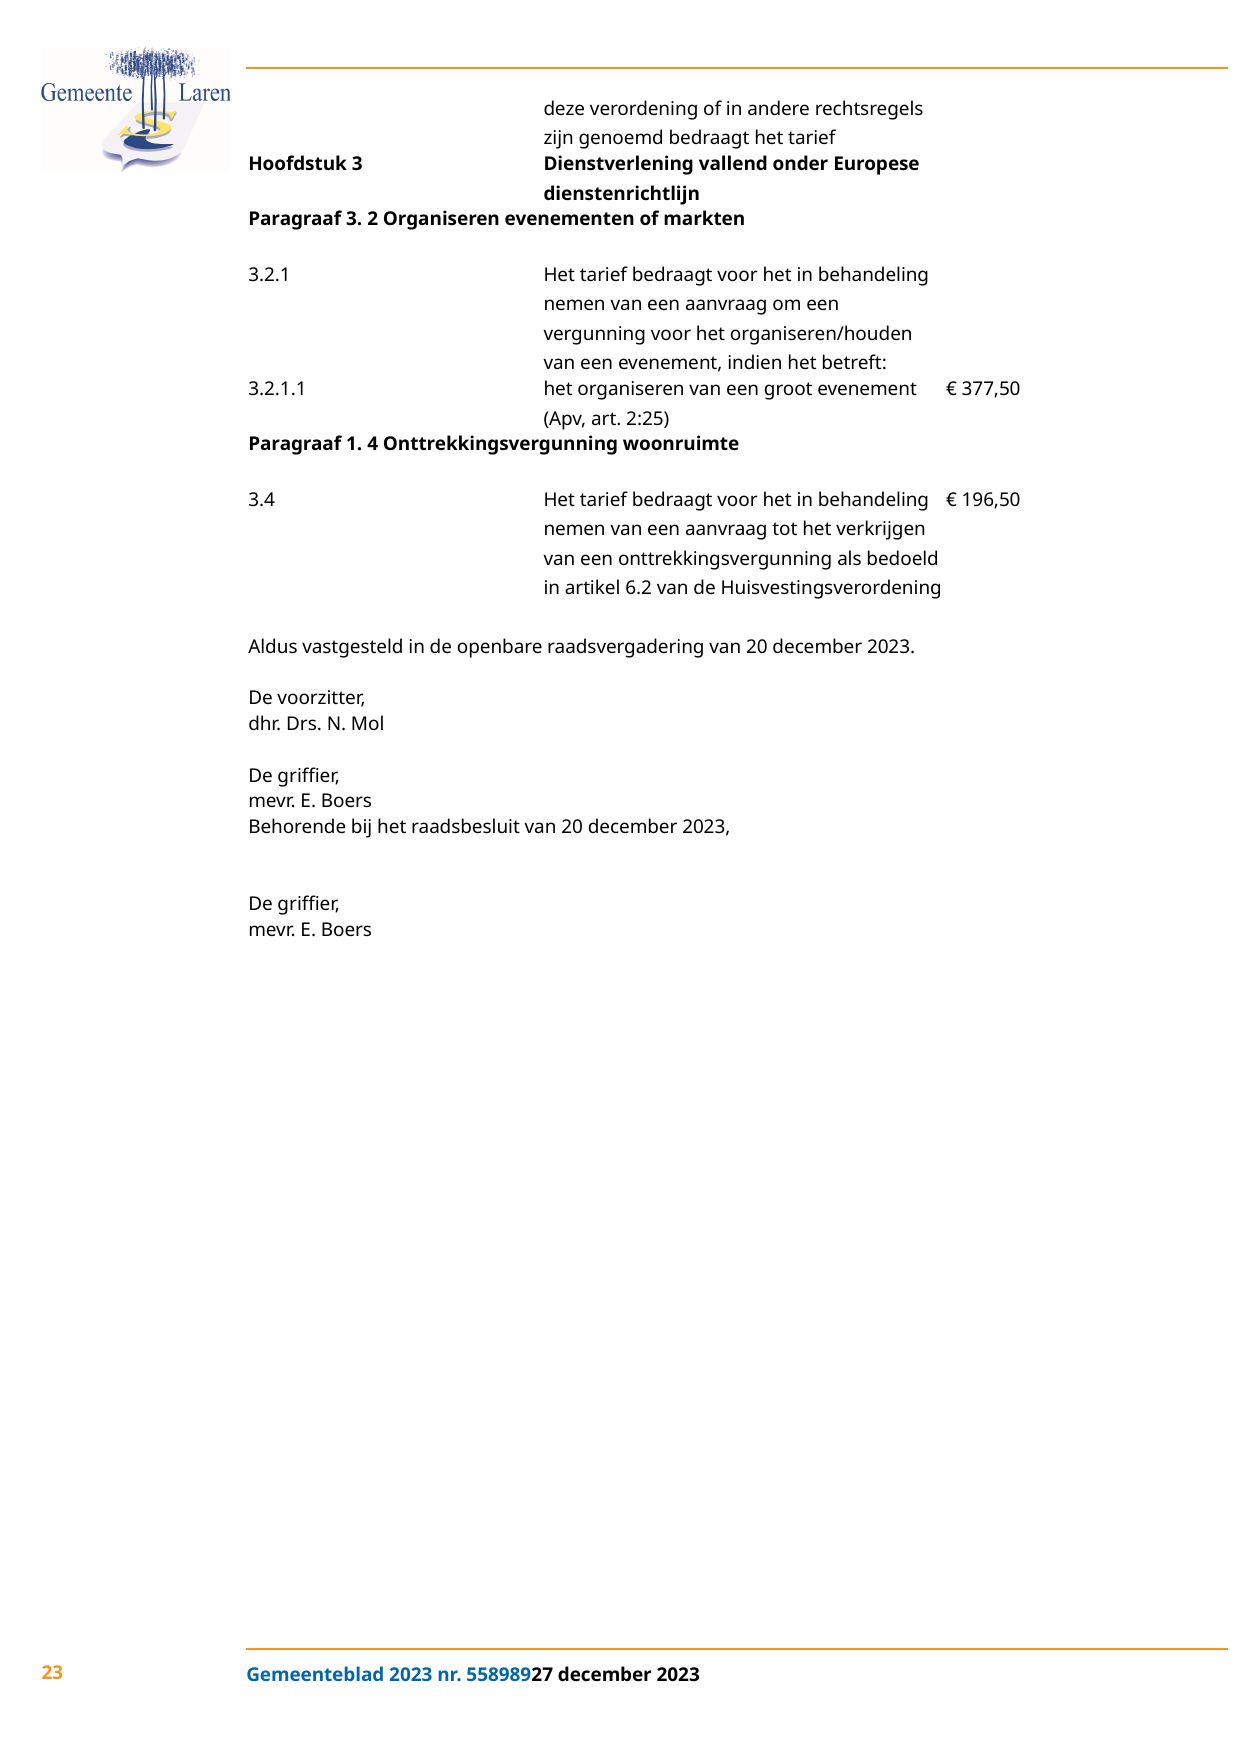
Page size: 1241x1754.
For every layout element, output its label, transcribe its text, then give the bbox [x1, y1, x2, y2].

table_cell Paragraaf 1. 4 Onttrekkingsvergunning woonruimte [248, 431, 946, 486]
table_cell deze verordening of in andere rechtsregels zijn genoemd bedraagt het tarief [543, 95, 946, 150]
table_cell Het tarief bedraagt voor het in behandeling nemen van een aanvraag om een vergunning voor het organiseren/houden van een evenement, indien het betreft: [543, 261, 946, 375]
table_cell Hoofdstuk 3 [248, 150, 543, 205]
table_cell 3.2.1.1 [248, 375, 543, 431]
table_cell het organiseren van een groot evenement (Apv, art. 2:25) [543, 375, 946, 431]
table_cell Paragraaf 3. 2 Organiseren evenementen of markten [248, 205, 946, 261]
text Behorende bij het raadsbesluit van 20 december 2023, [248, 813, 1152, 839]
text mevr. E. Boers [248, 916, 1152, 942]
table_cell [946, 150, 1152, 205]
table_cell [946, 95, 1152, 150]
table_cell 3.4 [248, 486, 543, 600]
text mevr. E. Boers [248, 787, 1152, 813]
text Aldus vastgesteld in de openbare raadsvergadering van 20 december 2023. [248, 633, 1152, 659]
table_cell [946, 205, 1152, 261]
text De griffier, [248, 762, 1152, 787]
picture [41, 47, 231, 172]
table_cell [248, 95, 543, 150]
table_cell € 196,50 [946, 486, 1152, 600]
text De griffier, [248, 890, 1152, 916]
table_cell Het tarief bedraagt voor het in behandeling nemen van een aanvraag tot het verkrijgen van een onttrekkingsvergunning als bedoeld in artikel 6.2 van de Huisvestingsverordening [543, 486, 946, 600]
text dhr. Drs. N. Mol [248, 710, 1152, 736]
table_cell Dienstverlening vallend onder Europese dienstenrichtlijn [543, 150, 946, 205]
table_cell 3.2.1 [248, 261, 543, 375]
table_cell [946, 431, 1152, 486]
text De voorzitter, [248, 684, 1152, 710]
table_cell [946, 261, 1152, 375]
table_cell € 377,50 [946, 375, 1152, 431]
